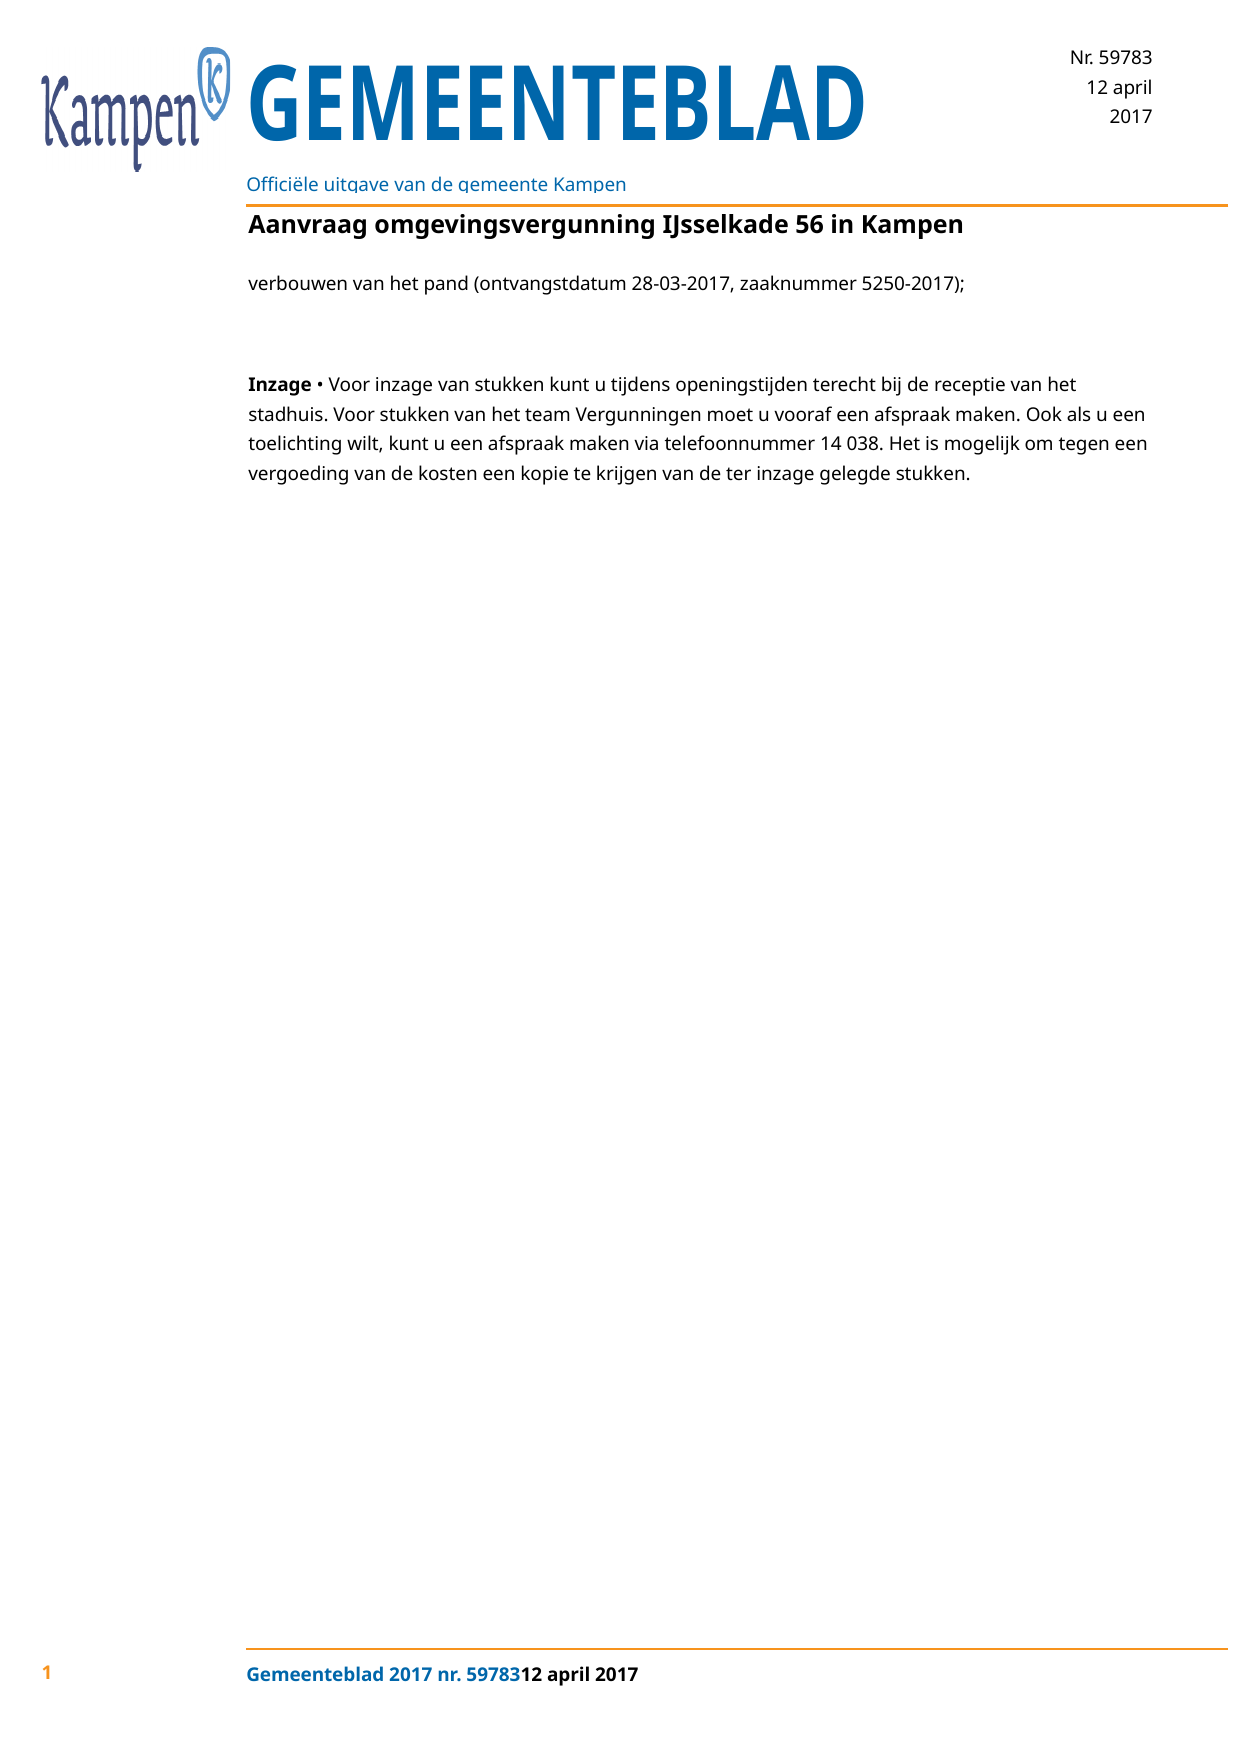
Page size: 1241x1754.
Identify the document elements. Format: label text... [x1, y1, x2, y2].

text Aanvraag omgevingsvergunning IJsselkade 56 in Kampen [248, 207, 1152, 241]
text verbouwen van het pand (ontvangstdatum 28-03-2017, zaaknummer 5250-2017); [248, 270, 1152, 296]
picture [41, 47, 231, 172]
text Inzage • Voor inzage van stukken kunt u tijdens openingstijden terecht bij de receptie van het stadhuis. Voor stukken van het team Vergunningen moet u vooraf een afspraak maken. Ook als u een toelichting wilt, kunt u een afspraak maken via telefoonnummer 14 038. Het is mogelijk om tegen een vergoeding van de kosten een kopie te krijgen van de ter inzage gelegde stukken. [248, 371, 1152, 486]
